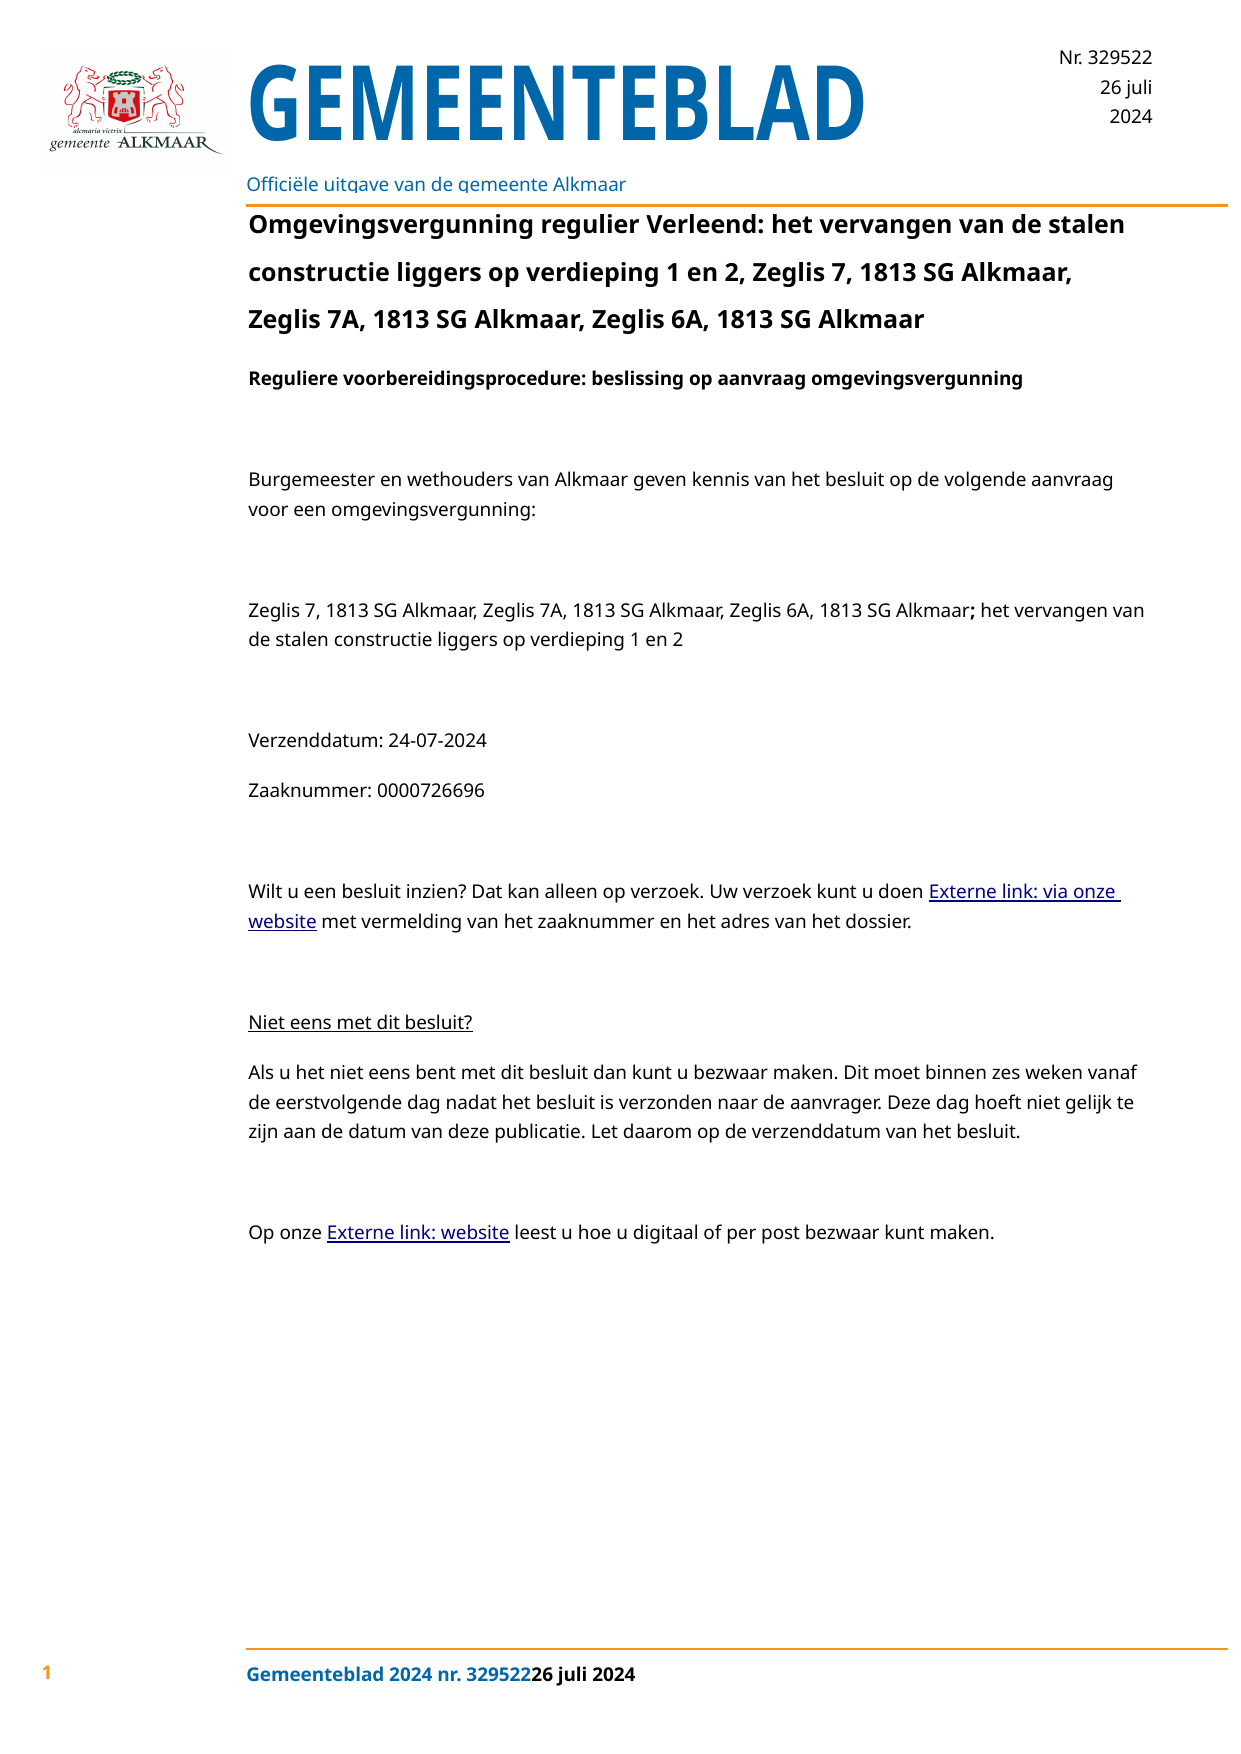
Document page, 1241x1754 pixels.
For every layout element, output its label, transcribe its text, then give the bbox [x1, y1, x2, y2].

text Omgevingsvergunning regulier Verleend: het vervangen van de stalen constructie liggers op verdieping 1 en 2, Zeglis 7, 1813 SG Alkmaar, Zeglis 7A, 1813 SG Alkmaar, Zeglis 6A, 1813 SG Alkmaar [248, 207, 1152, 336]
text Wilt u een besluit inzien? Dat kan alleen op verzoek. Uw verzoek kunt u doen Externe link: via onze website met vermelding van het zaaknummer en het adres van het dossier. [248, 878, 1152, 934]
text Zaaknummer: 0000726696 [248, 778, 1152, 803]
text Zeglis 7, 1813 SG Alkmaar, Zeglis 7A, 1813 SG Alkmaar, Zeglis 6A, 1813 SG Alkmaar; het vervangen van de stalen constructie liggers op verdieping 1 en 2 [248, 597, 1152, 652]
text Verzenddatum: 24-07-2024 [248, 727, 1152, 753]
text Als u het niet eens bent met dit besluit dan kunt u bezwaar maken. Dit moet binnen zes weken vanaf de eerstvolgende dag nadat het besluit is verzonden naar de aanvrager. Deze dag hoeft niet gelijk te zijn aan de datum van deze publicatie. Let daarom op de verzenddatum van het besluit. [248, 1059, 1152, 1144]
text Reguliere voorbereidingsprocedure: beslissing op aanvraag omgevingsvergunning [248, 366, 1152, 391]
picture [41, 47, 231, 172]
text Op onze Externe link: website leest u hoe u digitaal of per post bezwaar kunt maken. [248, 1219, 1152, 1245]
text Burgemeester en wethouders van Alkmaar geven kennis van het besluit op de volgende aanvraag voor een omgevingsvergunning: [248, 466, 1152, 522]
text Niet eens met dit besluit? [248, 1009, 1152, 1034]
